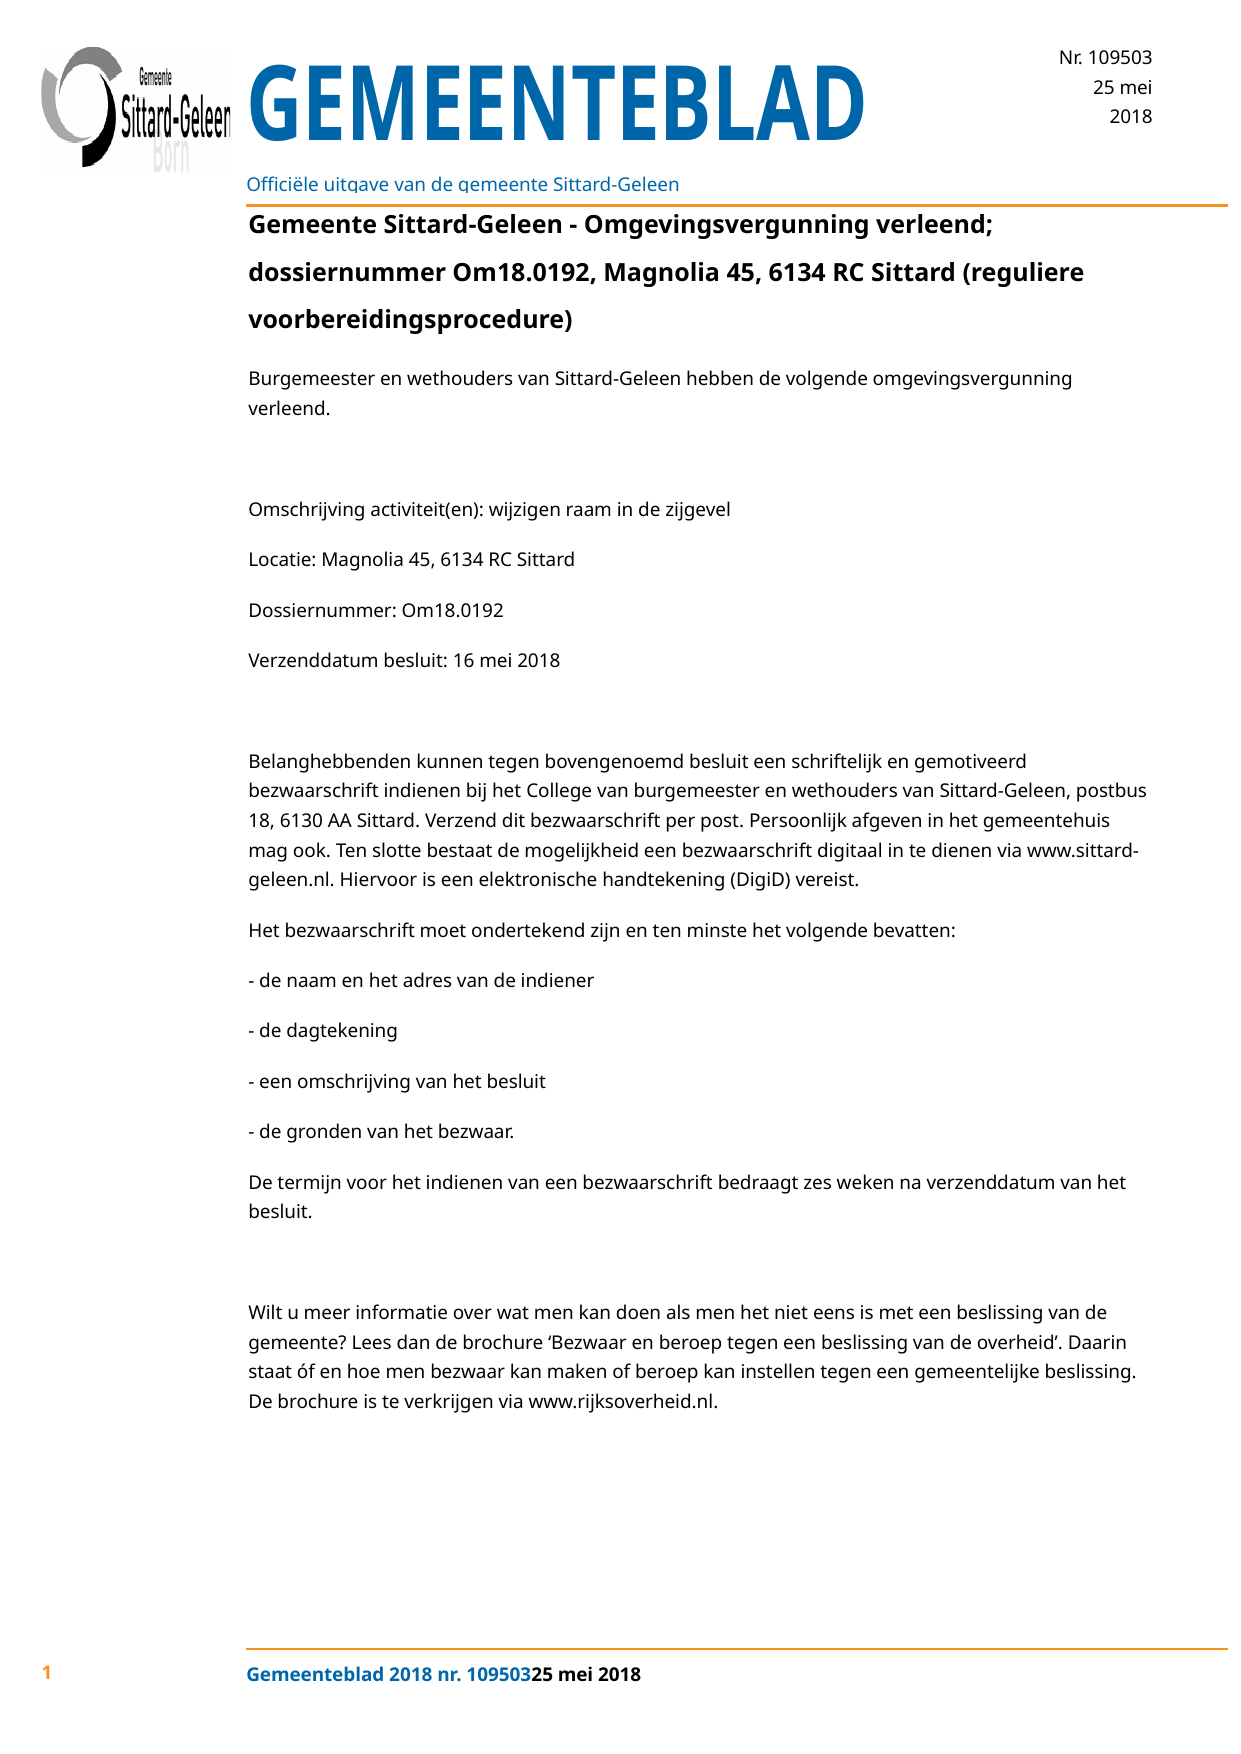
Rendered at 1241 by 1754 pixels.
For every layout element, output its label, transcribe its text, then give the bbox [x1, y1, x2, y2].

text - de gronden van het bezwaar. [248, 1118, 1152, 1144]
text Burgemeester en wethouders van Sittard-Geleen hebben de volgende omgevingsvergunning verleend. [248, 366, 1152, 421]
text - de naam en het adres van de indiener [248, 967, 1152, 993]
text Belanghebbenden kunnen tegen bovengenoemd besluit een schriftelijk en gemotiveerd bezwaarschrift indienen bij het College van burgemeester en wethouders van Sittard-Geleen, postbus 18, 6130 AA Sittard. Verzend dit bezwaarschrift per post. Persoonlijk afgeven in het gemeentehuis mag ook. Ten slotte bestaat de mogelijkheid een bezwaarschrift digitaal in te dienen via www.sittard-geleen.nl. Hiervoor is een elektronische handtekening (DigiD) vereist. [248, 748, 1152, 892]
text Wilt u meer informatie over wat men kan doen als men het niet eens is met een beslissing van de gemeente? Lees dan de brochure ‘Bezwaar en beroep tegen een beslissing van de overheid’. Daarin staat óf en hoe men bezwaar kan maken of beroep kan instellen tegen een gemeentelijke beslissing. De brochure is te verkrijgen via www.rijksoverheid.nl. [248, 1299, 1152, 1414]
text Omschrijving activiteit(en): wijzigen raam in de zijgevel [248, 496, 1152, 522]
text Het bezwaarschrift moet ondertekend zijn en ten minste het volgende bevatten: [248, 917, 1152, 942]
text Locatie: Magnolia 45, 6134 RC Sittard [248, 546, 1152, 572]
text - de dagtekening [248, 1018, 1152, 1043]
text - een omschrijving van het besluit [248, 1068, 1152, 1094]
picture [41, 47, 231, 172]
text Gemeente Sittard-Geleen - Omgevingsvergunning verleend; dossiernummer Om18.0192, Magnolia 45, 6134 RC Sittard (reguliere voorbereidingsprocedure) [248, 207, 1152, 336]
text Verzenddatum besluit: 16 mei 2018 [248, 647, 1152, 673]
text De termijn voor het indienen van een bezwaarschrift bedraagt zes weken na verzenddatum van het besluit. [248, 1169, 1152, 1224]
text Dossiernummer: Om18.0192 [248, 597, 1152, 622]
